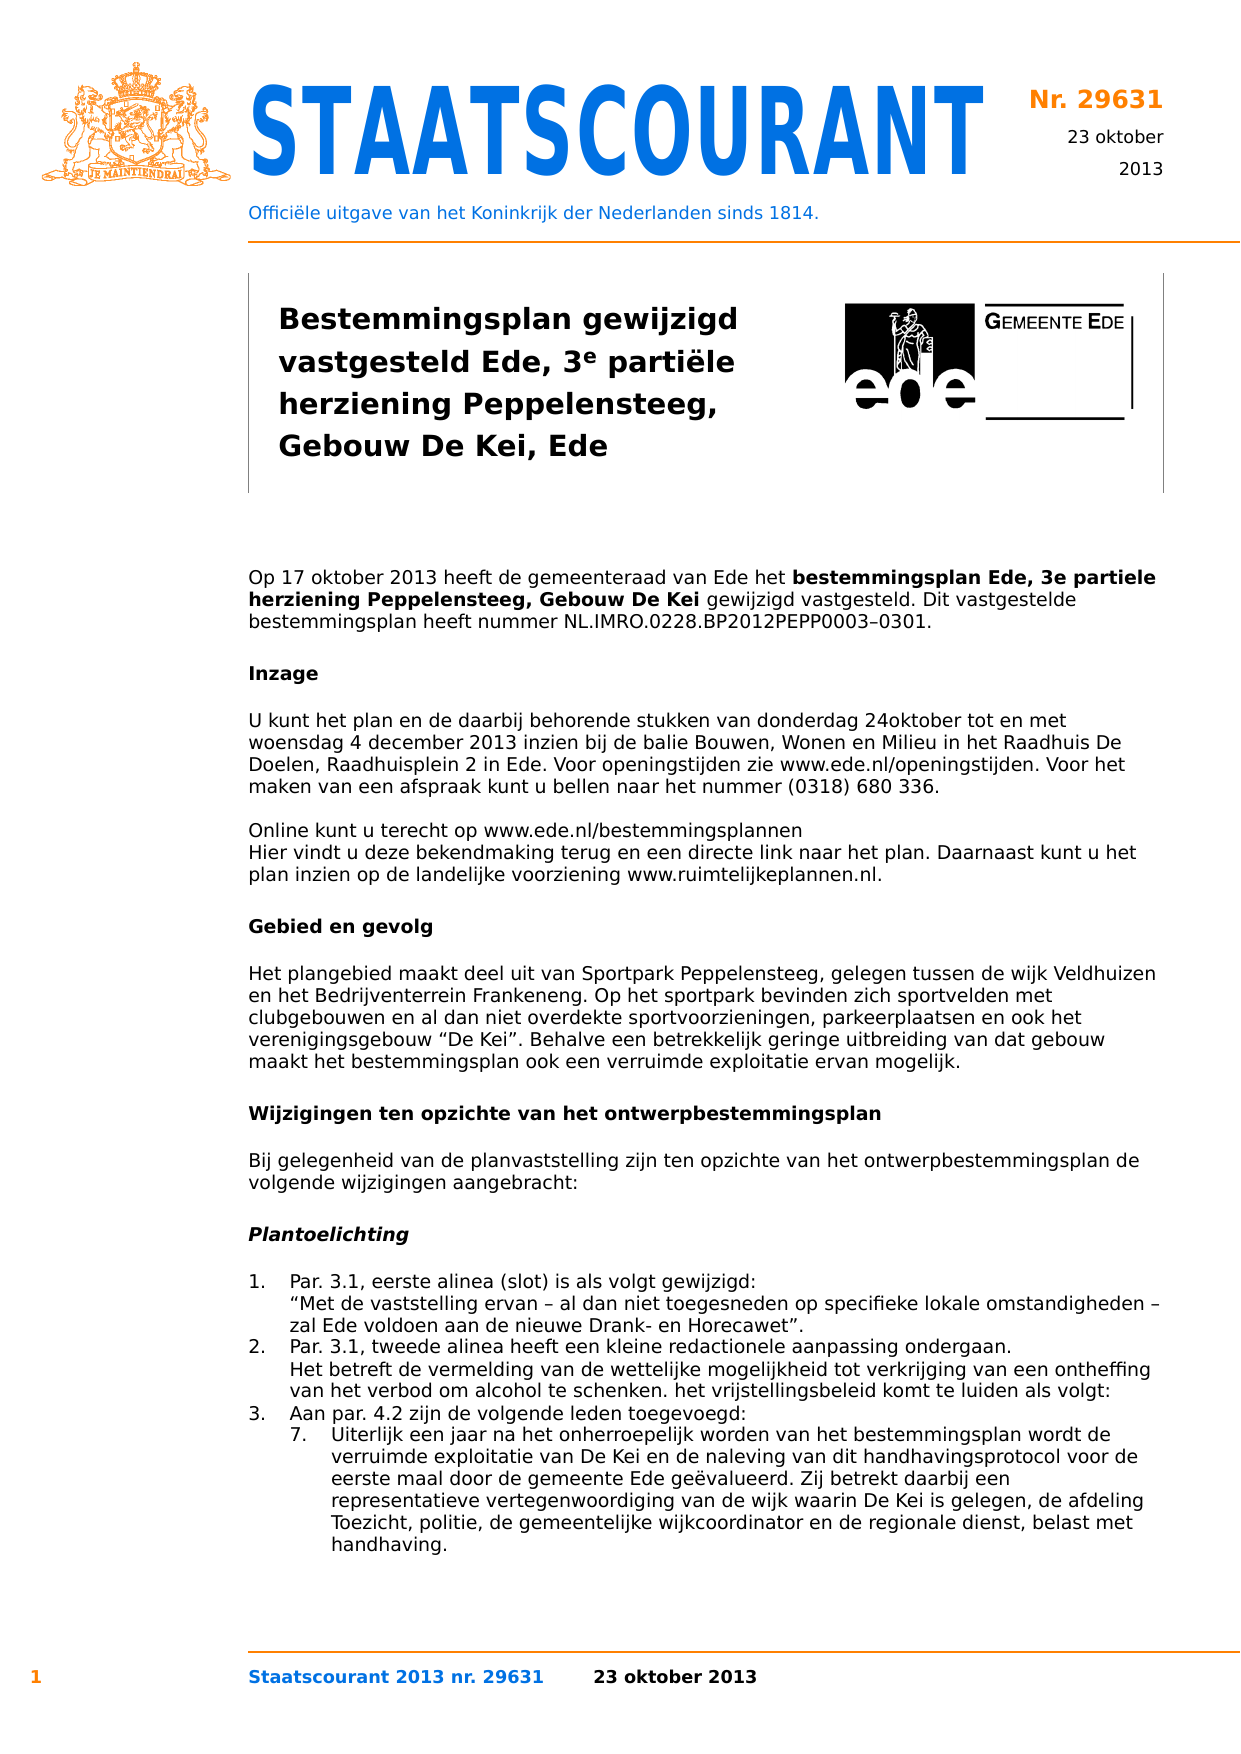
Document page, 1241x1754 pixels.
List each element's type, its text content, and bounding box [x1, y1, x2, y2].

picture [41, 62, 231, 186]
table_header [25, 62, 248, 241]
text Op 17 oktober 2013 heeft de gemeenteraad van Ede het bestemmingsplan Ede, 3e partiele herziening Peppelensteeg, Gebouw De Kei gewijzigd vastgesteld. Dit vastgestelde bestemmingsplan heeft nummer NL.IMRO.0228.BP2012PEPP0003–0301. [248, 567, 1163, 633]
text Het plangebied maakt deel uit van Sportpark Peppelensteeg, gelegen tussen de wijk Veldhuizen en het Bedrijventerrein Frankeneng. Op het sportpark bevinden zich sportvelden met clubgebouwen en al dan niet overdekte sportvoorzieningen, parkeerplaatsen en ook het verenigingsgebouw “De Kei”. Behalve een betrekkelijk geringe uitbreiding van dat gebouw maakt het bestemmingsplan ook een verruimde exploitatie ervan mogelijk. [248, 963, 1163, 1073]
text “Met de vaststelling ervan – al dan niet toegesneden op specifieke lokale omstandigheden – zal Ede voldoen aan de nieuwe Drank- en Horecawet”. [289, 1292, 1163, 1336]
text 3. Aan par. 4.2 zijn de volgende leden toegevoegd: [248, 1402, 1163, 1424]
text 7. Uiterlijk een jaar na het onherroepelijk worden van het bestemmingsplan wordt de verruimde exploitatie van De Kei en de naleving van dit handhavingsprotocol voor de eerste maal door de gemeente Ede geëvalueerd. Zij betrekt daarbij een representatieve vertegenwoordiging van de wijk waarin De Kei is gelegen, de afdeling Toezicht, politie, de gemeentelijke wijkcoordinator en de regionale dienst, belast met handhaving. [289, 1424, 1163, 1556]
text Het betreft de vermelding van de wettelijke mogelijkheid tot verkrijging van een ontheffing van het verbod om alcohol te schenken. het vrijstellingsbeleid komt te luiden als volgt: [289, 1358, 1163, 1402]
text Hier vindt u deze bekendmaking terug en een directe link naar het plan. Daarnaast kunt u het plan inzien op de landelijke voorziening www.ruimtelijkeplannen.nl. [248, 842, 1163, 886]
text Bij gelegenheid van de planvaststelling zijn ten opzichte van het ontwerpbestemmingsplan de volgende wijzigingen aangebracht: [248, 1149, 1163, 1193]
table_header Nr. 29631 [998, 62, 1240, 121]
table_cell 23 oktober [998, 121, 1240, 153]
picture [844, 302, 1134, 421]
text 1. Par. 3.1, eerste alinea (slot) is als volgt gewijzigd: [248, 1271, 1163, 1292]
text U kunt het plan en de daarbij behorende stukken van donderdag 24oktober tot en met woensdag 4 december 2013 inzien bij de balie Bouwen, Wonen en Milieu in het Raadhuis De Doelen, Raadhuisplein 2 in Ede. Voor openingstijden zie www.ede.nl/openingstijden. Voor het maken van een afspraak kunt u bellen naar het nummer (0318) 680 336. [248, 710, 1163, 798]
subtitle Gebied en gevolg [248, 916, 1163, 938]
table_cell 2013 [998, 153, 1240, 203]
text 2. Par. 3.1, tweede alinea heeft een kleine redactionele aanpassing ondergaan. [248, 1336, 1163, 1358]
subtitle Plantoelichting [248, 1223, 1163, 1246]
table_cell Officiële uitgave van het Koninkrijk der Nederlanden sinds 1814. [248, 203, 1240, 241]
table_header STAATSCOURANT [248, 62, 998, 203]
subtitle Inzage [248, 663, 1163, 685]
subtitle Bestemmingsplan gewijzigd vastgesteld Ede, 3e partiële herziening Peppelensteeg, Gebouw De Kei, Ede [249, 273, 1163, 493]
text Online kunt u terecht op www.ede.nl/bestemmingsplannen [248, 820, 1163, 842]
subtitle Wijzigingen ten opzichte van het ontwerpbestemmingsplan [248, 1103, 1163, 1124]
